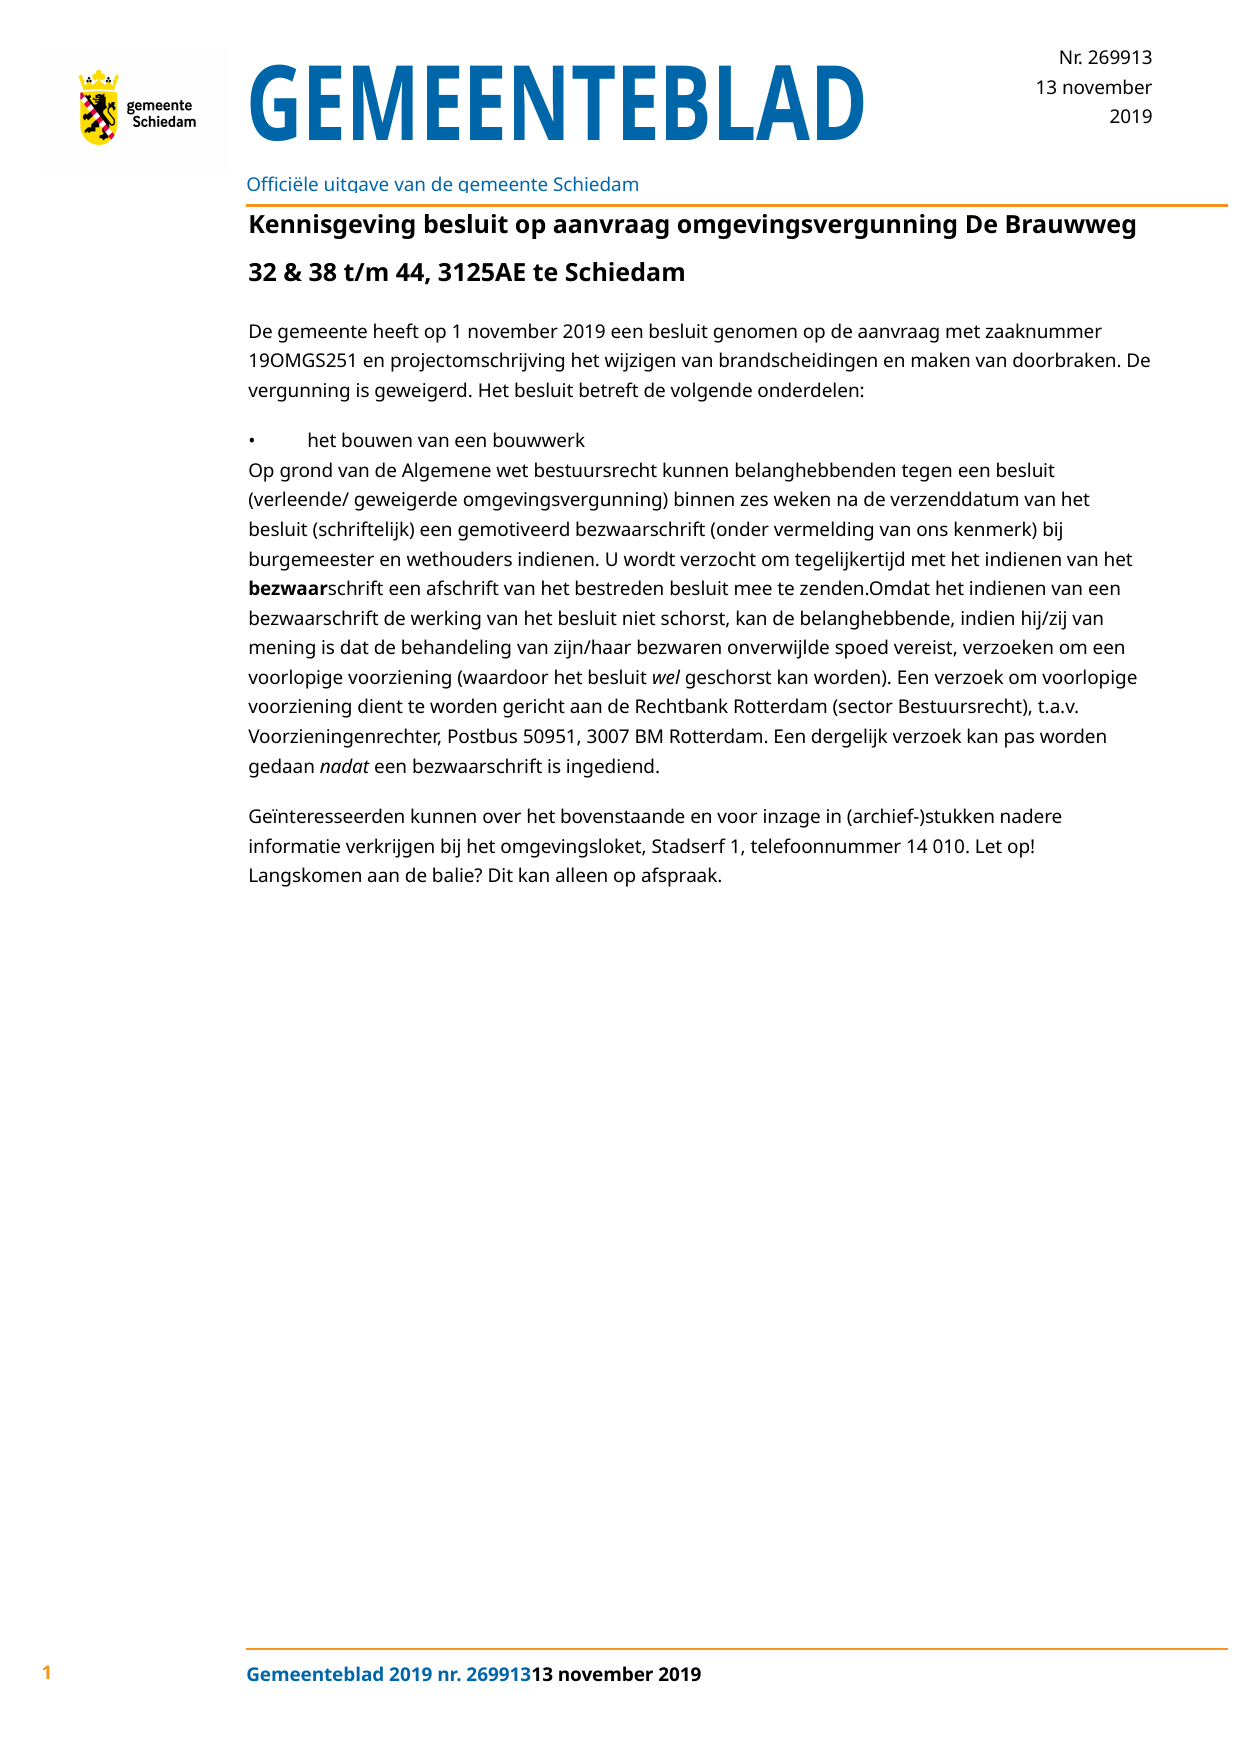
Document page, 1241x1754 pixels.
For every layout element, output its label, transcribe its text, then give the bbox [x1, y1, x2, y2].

text Geïnteresseerden kunnen over het bovenstaande en voor inzage in (archief-)stukken nadere informatie verkrijgen bij het omgevingsloket, Stadserf 1, telefoonnummer 14 010. Let op! Langskomen aan de balie? Dit kan alleen op afspraak. [248, 803, 1152, 888]
picture [41, 47, 231, 172]
text Kennisgeving besluit op aanvraag omgevingsvergunning De Brauwweg 32 & 38 t/m 44, 3125AE te Schiedam [248, 207, 1152, 288]
text Op grond van de Algemene wet bestuursrecht kunnen belanghebbenden tegen een besluit (verleende/ geweigerde omgevingsvergunning) binnen zes weken na de verzenddatum van het besluit (schriftelijk) een gemotiveerd bezwaarschrift (onder vermelding van ons kenmerk) bij burgemeester en wethouders indienen. U wordt verzocht om tegelijkertijd met het indienen van het bezwaarschrift een afschrift van het bestreden besluit mee te zenden.Omdat het indienen van een bezwaarschrift de werking van het besluit niet schorst, kan de belanghebbende, indien hij/zij van mening is dat de behandeling van zijn/haar bezwaren onverwijlde spoed vereist, verzoeken om een voorlopige voorziening (waardoor het besluit wel geschorst kan worden). Een verzoek om voorlopige voorziening dient te worden gericht aan de Rechtbank Rotterdam (sector Bestuursrecht), t.a.v. Voorzieningenrechter, Postbus 50951, 3007 BM Rotterdam. Een dergelijk verzoek kan pas worden gedaan nadat een bezwaarschrift is ingediend. [248, 457, 1152, 779]
text De gemeente heeft op 1 november 2019 een besluit genomen op de aanvraag met zaaknummer 19OMGS251 en projectomschrijving het wijzigen van brandscheidingen en maken van doorbraken. De vergunning is geweigerd. Het besluit betreft de volgende onderdelen: [248, 318, 1152, 403]
list het bouwen van een bouwwerk [248, 427, 1152, 453]
